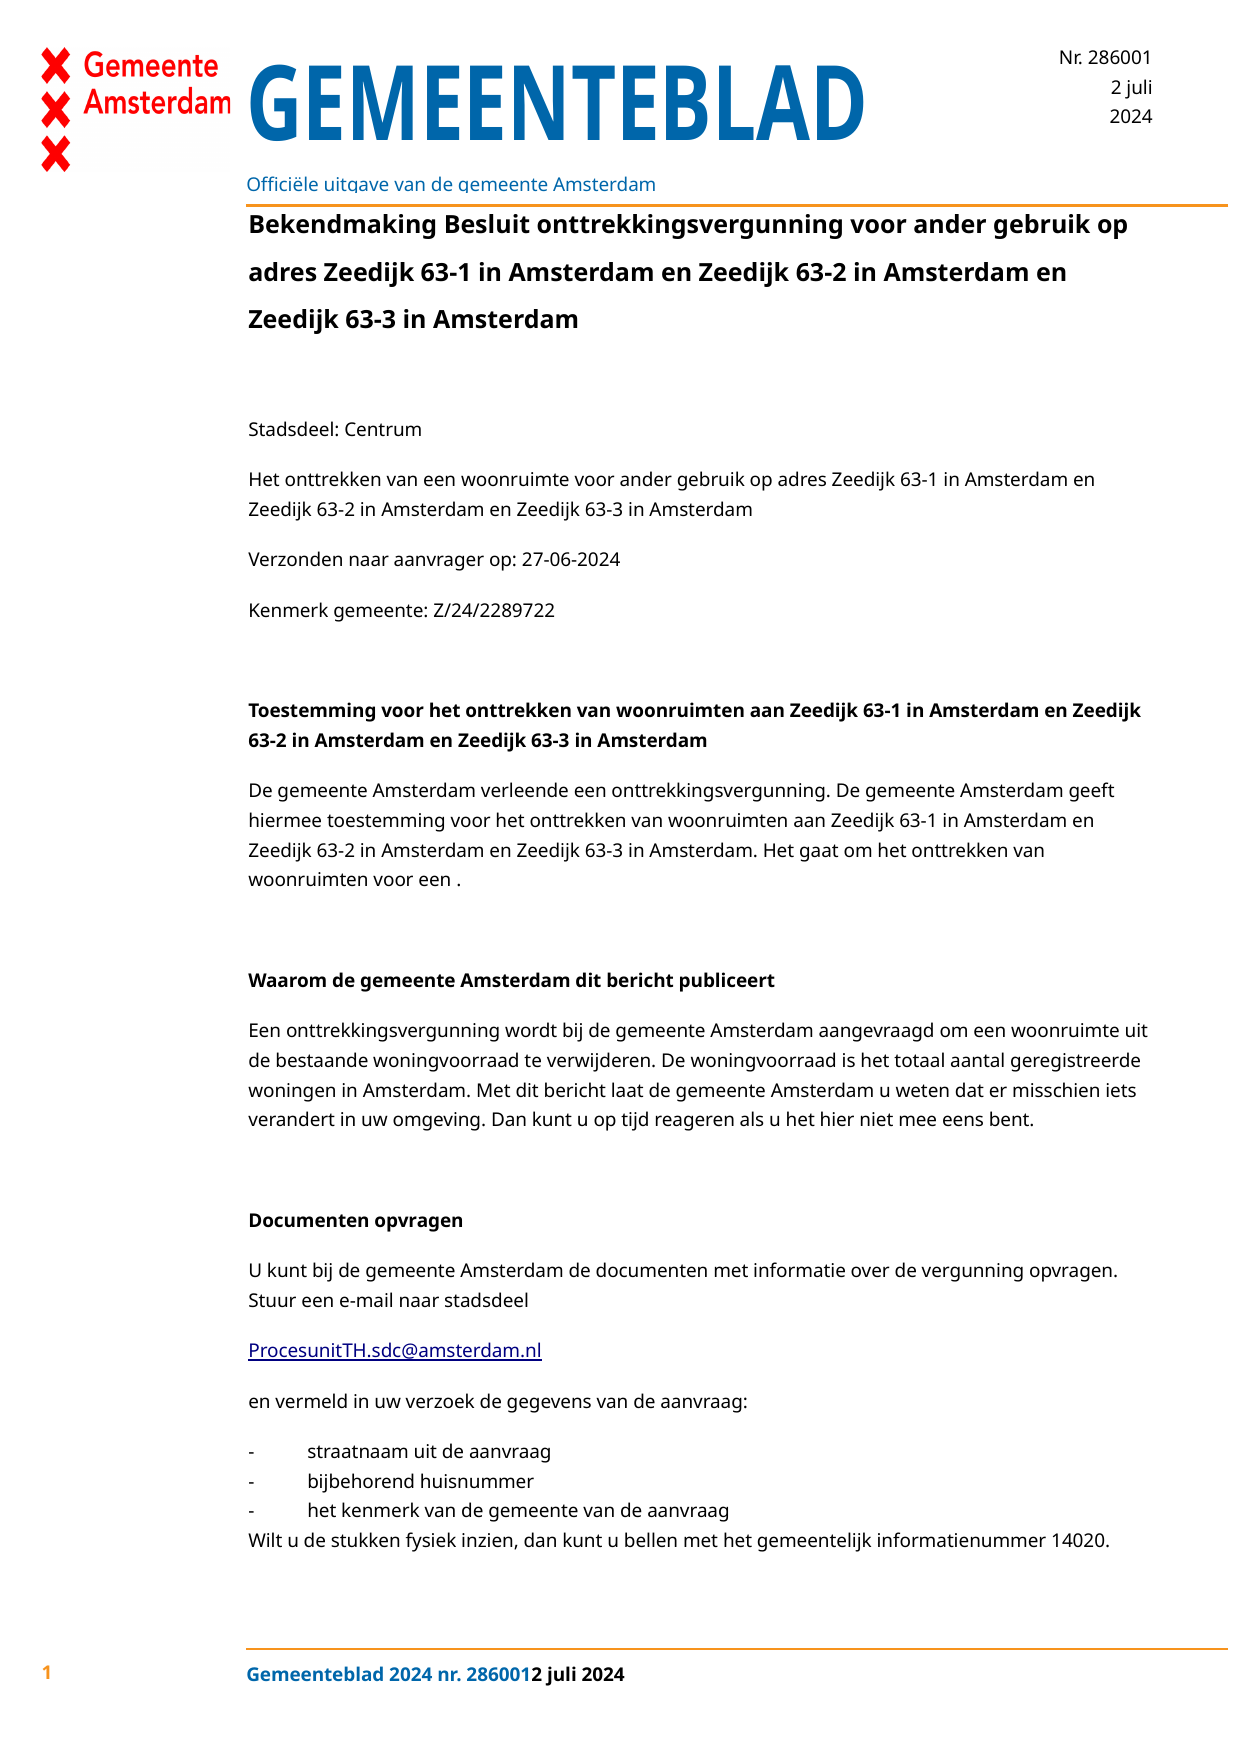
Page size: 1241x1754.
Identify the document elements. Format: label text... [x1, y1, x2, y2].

text Het onttrekken van een woonruimte voor ander gebruik op adres Zeedijk 63-1 in Amsterdam en Zeedijk 63-2 in Amsterdam en Zeedijk 63-3 in Amsterdam [248, 466, 1152, 522]
text Toestemming voor het onttrekken van woonruimten aan Zeedijk 63-1 in Amsterdam en Zeedijk 63-2 in Amsterdam en Zeedijk 63-3 in Amsterdam [248, 698, 1152, 753]
list het kenmerk van de gemeente van de aanvraag [248, 1498, 1152, 1523]
text en vermeld in uw verzoek de gegevens van de aanvraag: [248, 1388, 1152, 1414]
text ProcesunitTH.sdc@amsterdam.nl [248, 1338, 1152, 1363]
list straatnaam uit de aanvraag [248, 1438, 1152, 1464]
text De gemeente Amsterdam verleende een onttrekkingsvergunning. De gemeente Amsterdam geeft hiermee toestemming voor het onttrekken van woonruimten aan Zeedijk 63-1 in Amsterdam en Zeedijk 63-2 in Amsterdam en Zeedijk 63-3 in Amsterdam. Het gaat om het onttrekken van woonruimten voor een . [248, 778, 1152, 892]
text Wilt u de stukken fysiek inzien, dan kunt u bellen met het gemeentelijk informatienummer 14020. [248, 1527, 1152, 1553]
text U kunt bij de gemeente Amsterdam de documenten met informatie over de vergunning opvragen. Stuur een e-mail naar stadsdeel [248, 1258, 1152, 1313]
text Verzonden naar aanvrager op: 27-06-2024 [248, 546, 1152, 572]
text Een onttrekkingsvergunning wordt bij de gemeente Amsterdam aangevraagd om een woonruimte uit de bestaande woningvoorraad te verwijderen. De woningvoorraad is het totaal aantal geregistreerde woningen in Amsterdam. Met dit bericht laat de gemeente Amsterdam u weten dat er misschien iets verandert in uw omgeving. Dan kunt u op tijd reageren als u het hier niet mee eens bent. [248, 1018, 1152, 1132]
text Bekendmaking Besluit onttrekkingsvergunning voor ander gebruik op adres Zeedijk 63-1 in Amsterdam en Zeedijk 63-2 in Amsterdam en Zeedijk 63-3 in Amsterdam [248, 207, 1152, 336]
list bijbehorend huisnummer [248, 1468, 1152, 1494]
picture [41, 47, 231, 172]
text Kenmerk gemeente: Z/24/2289722 [248, 597, 1152, 622]
text Stadsdeel: Centrum [248, 416, 1152, 442]
text Documenten opvragen [248, 1207, 1152, 1233]
text Waarom de gemeente Amsterdam dit bericht publiceert [248, 967, 1152, 993]
